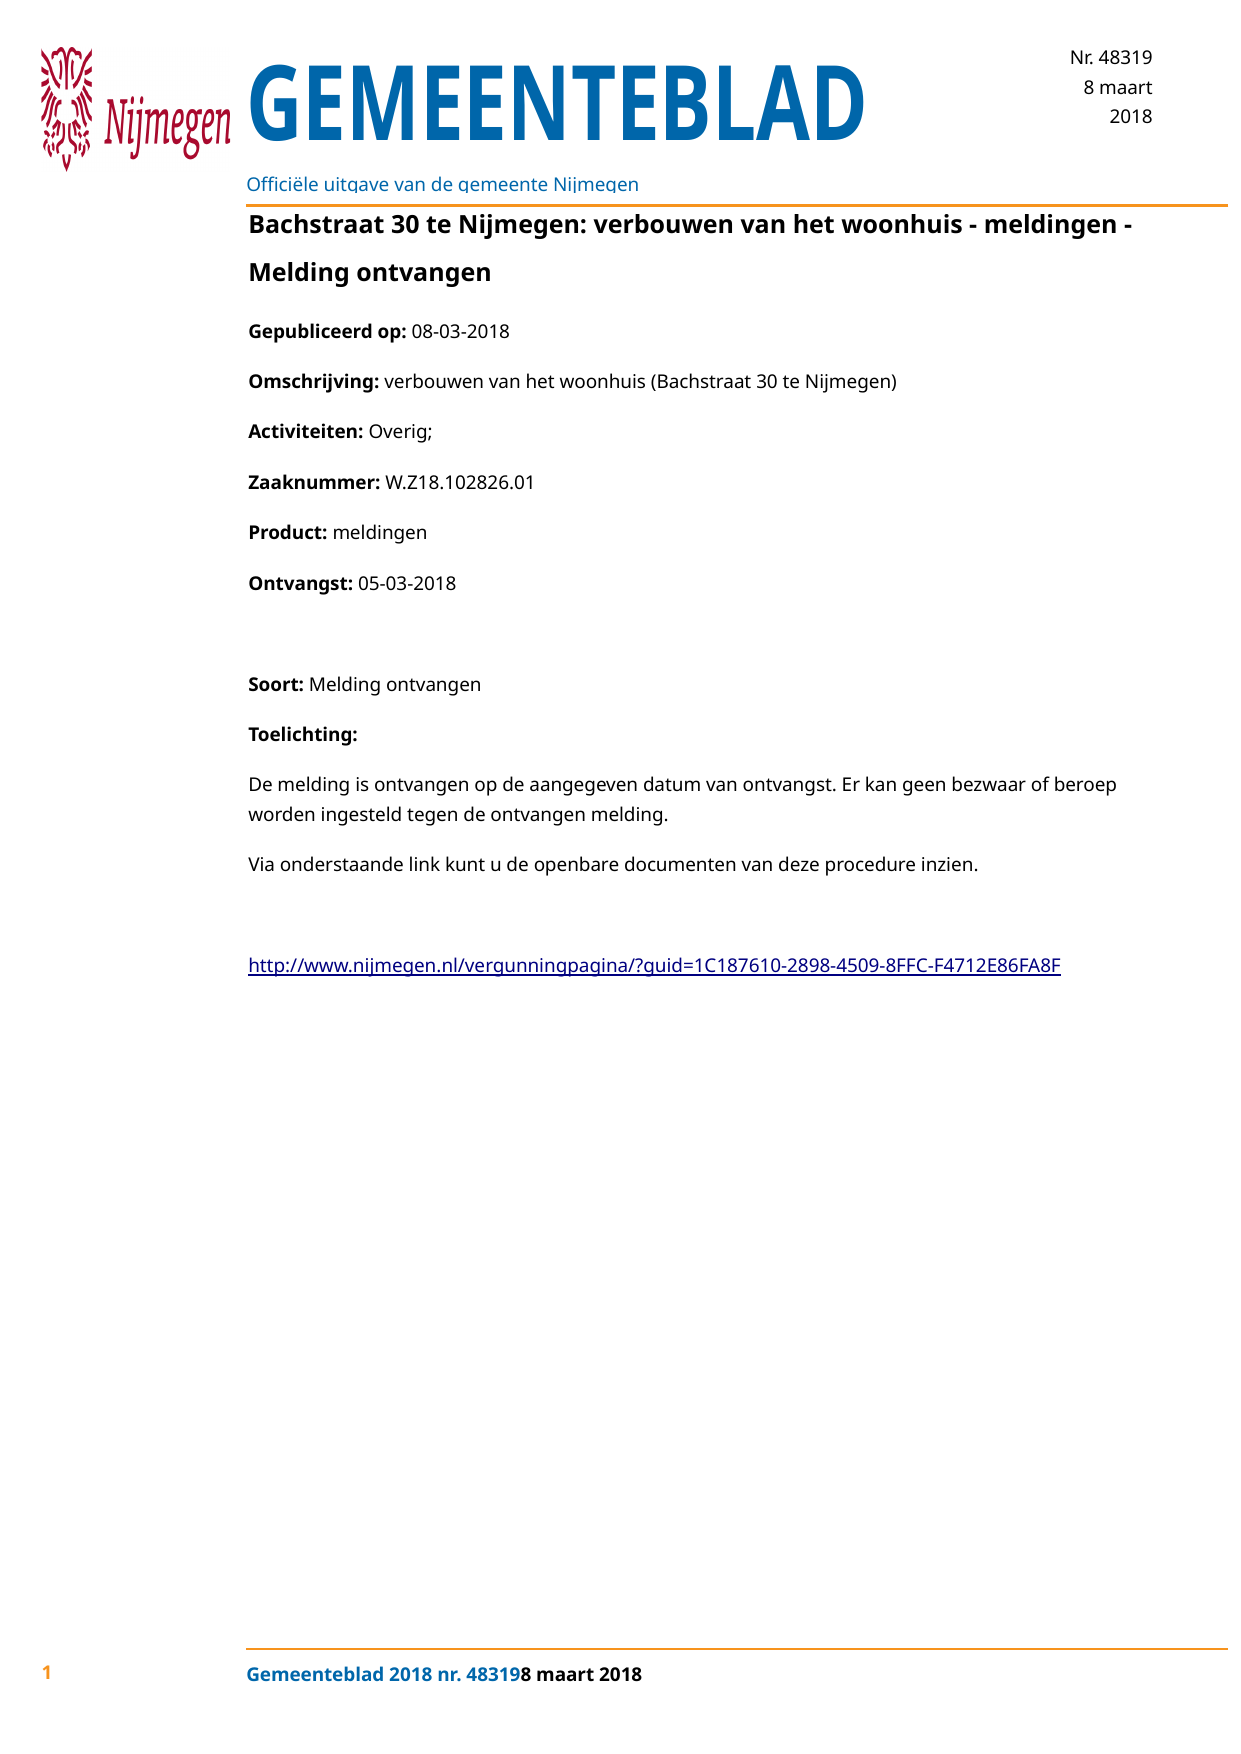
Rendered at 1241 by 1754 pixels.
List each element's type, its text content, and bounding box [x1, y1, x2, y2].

picture [41, 47, 231, 172]
text Gepubliceerd op: 08-03-2018 [248, 318, 1152, 344]
text Toelichting: [248, 721, 1152, 747]
text Omschrijving: verbouwen van het woonhuis (Bachstraat 30 te Nijmegen) [248, 368, 1152, 394]
text Activiteiten: Overig; [248, 419, 1152, 444]
text De melding is ontvangen op de aangegeven datum van ontvangst. Er kan geen bezwaar of beroep worden ingesteld tegen de ontvangen melding. [248, 772, 1152, 827]
text Soort: Melding ontvangen [248, 671, 1152, 697]
text Product: meldingen [248, 519, 1152, 545]
text Bachstraat 30 te Nijmegen: verbouwen van het woonhuis - meldingen - Melding ontvangen [248, 207, 1152, 288]
text Via onderstaande link kunt u de openbare documenten van deze procedure inzien. [248, 852, 1152, 877]
text Zaaknummer: W.Z18.102826.01 [248, 469, 1152, 495]
text Ontvangst: 05-03-2018 [248, 570, 1152, 596]
text http://www.nijmegen.nl/vergunningpagina/?guid=1C187610-2898-4509-8FFC-F4712E86FA8F [248, 952, 1152, 978]
